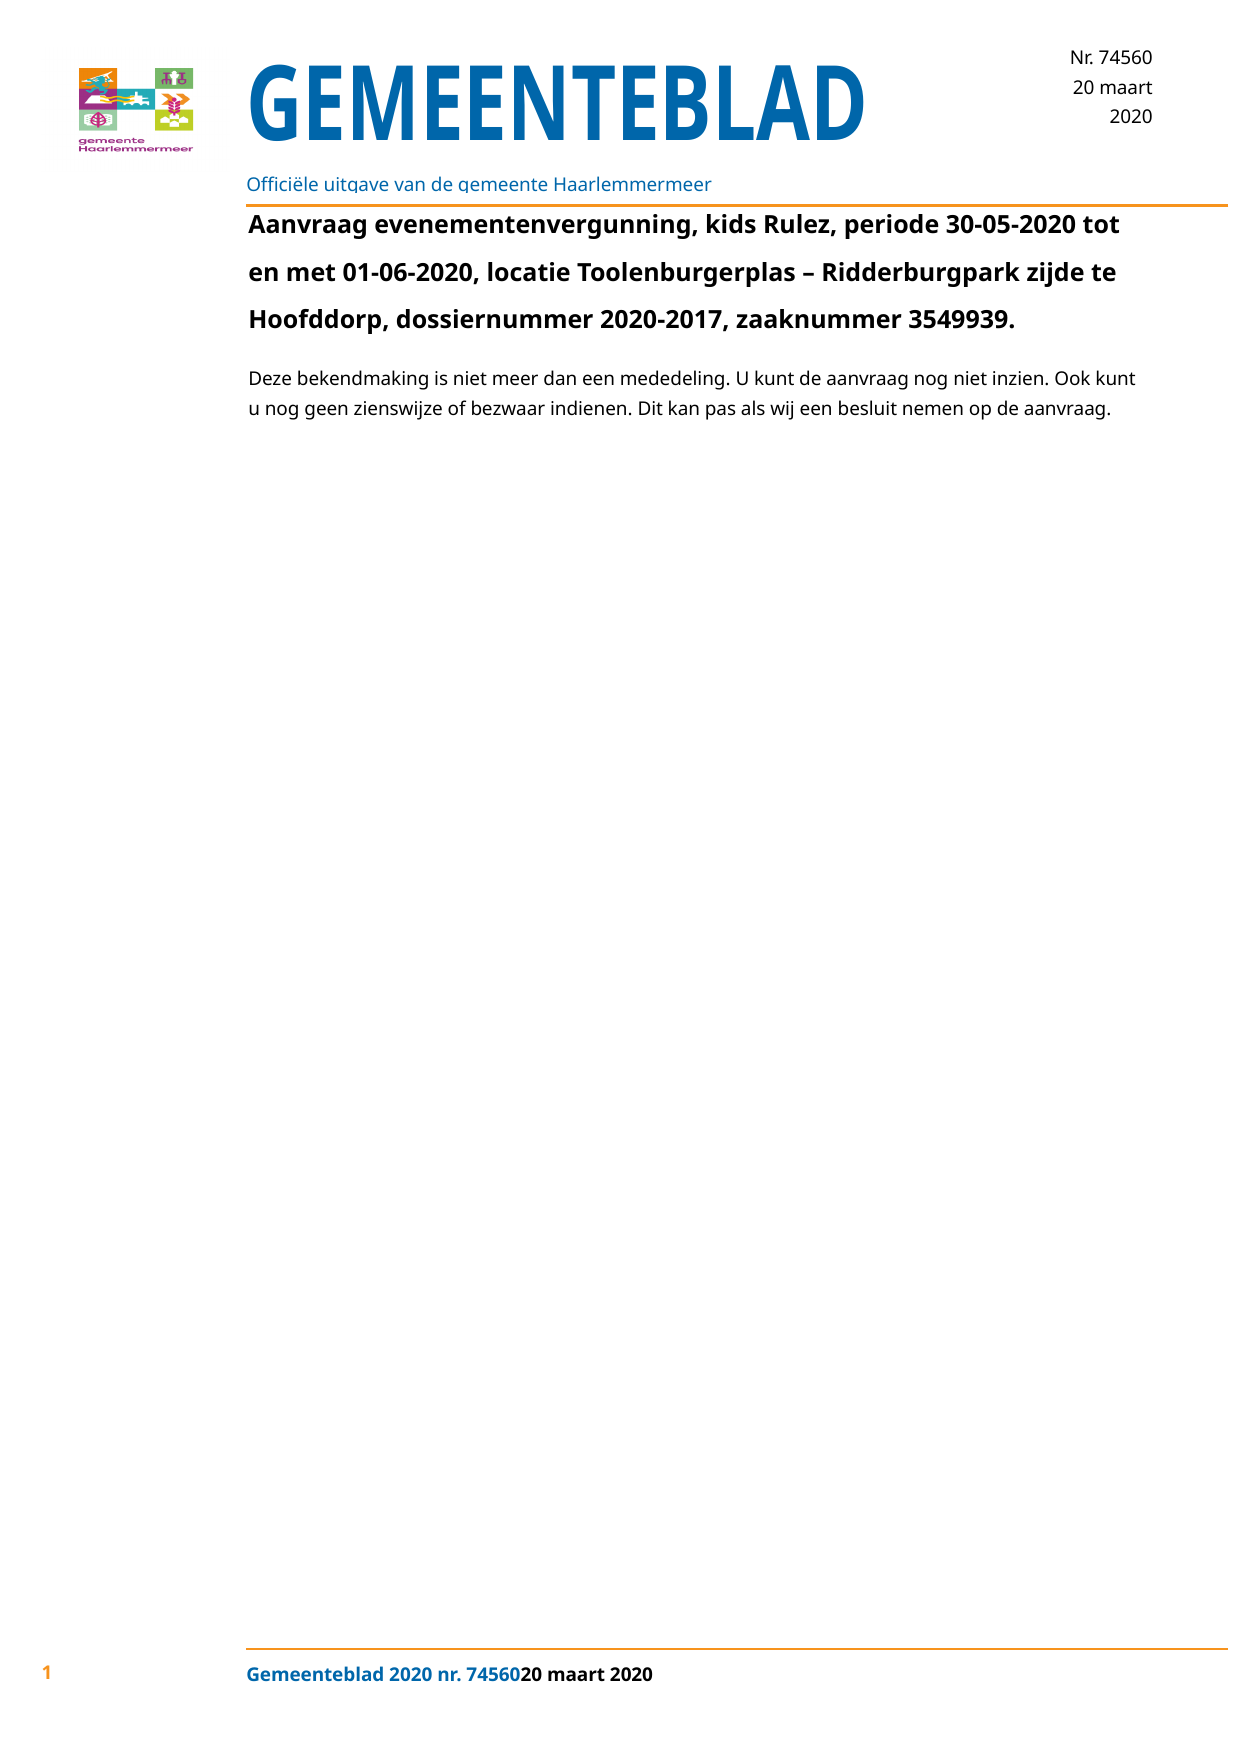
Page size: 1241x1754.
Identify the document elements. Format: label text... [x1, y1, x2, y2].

picture [41, 47, 231, 172]
text Deze bekendmaking is niet meer dan een mededeling. U kunt de aanvraag nog niet inzien. Ook kunt u nog geen zienswijze of bezwaar indienen. Dit kan pas als wij een besluit nemen op de aanvraag. [248, 366, 1152, 421]
text Aanvraag evenementenvergunning, kids Rulez, periode 30-05-2020 tot en met 01-06-2020, locatie Toolenburgerplas – Ridderburgpark zijde te Hoofddorp, dossiernummer 2020-2017, zaaknummer 3549939. [248, 207, 1152, 336]
